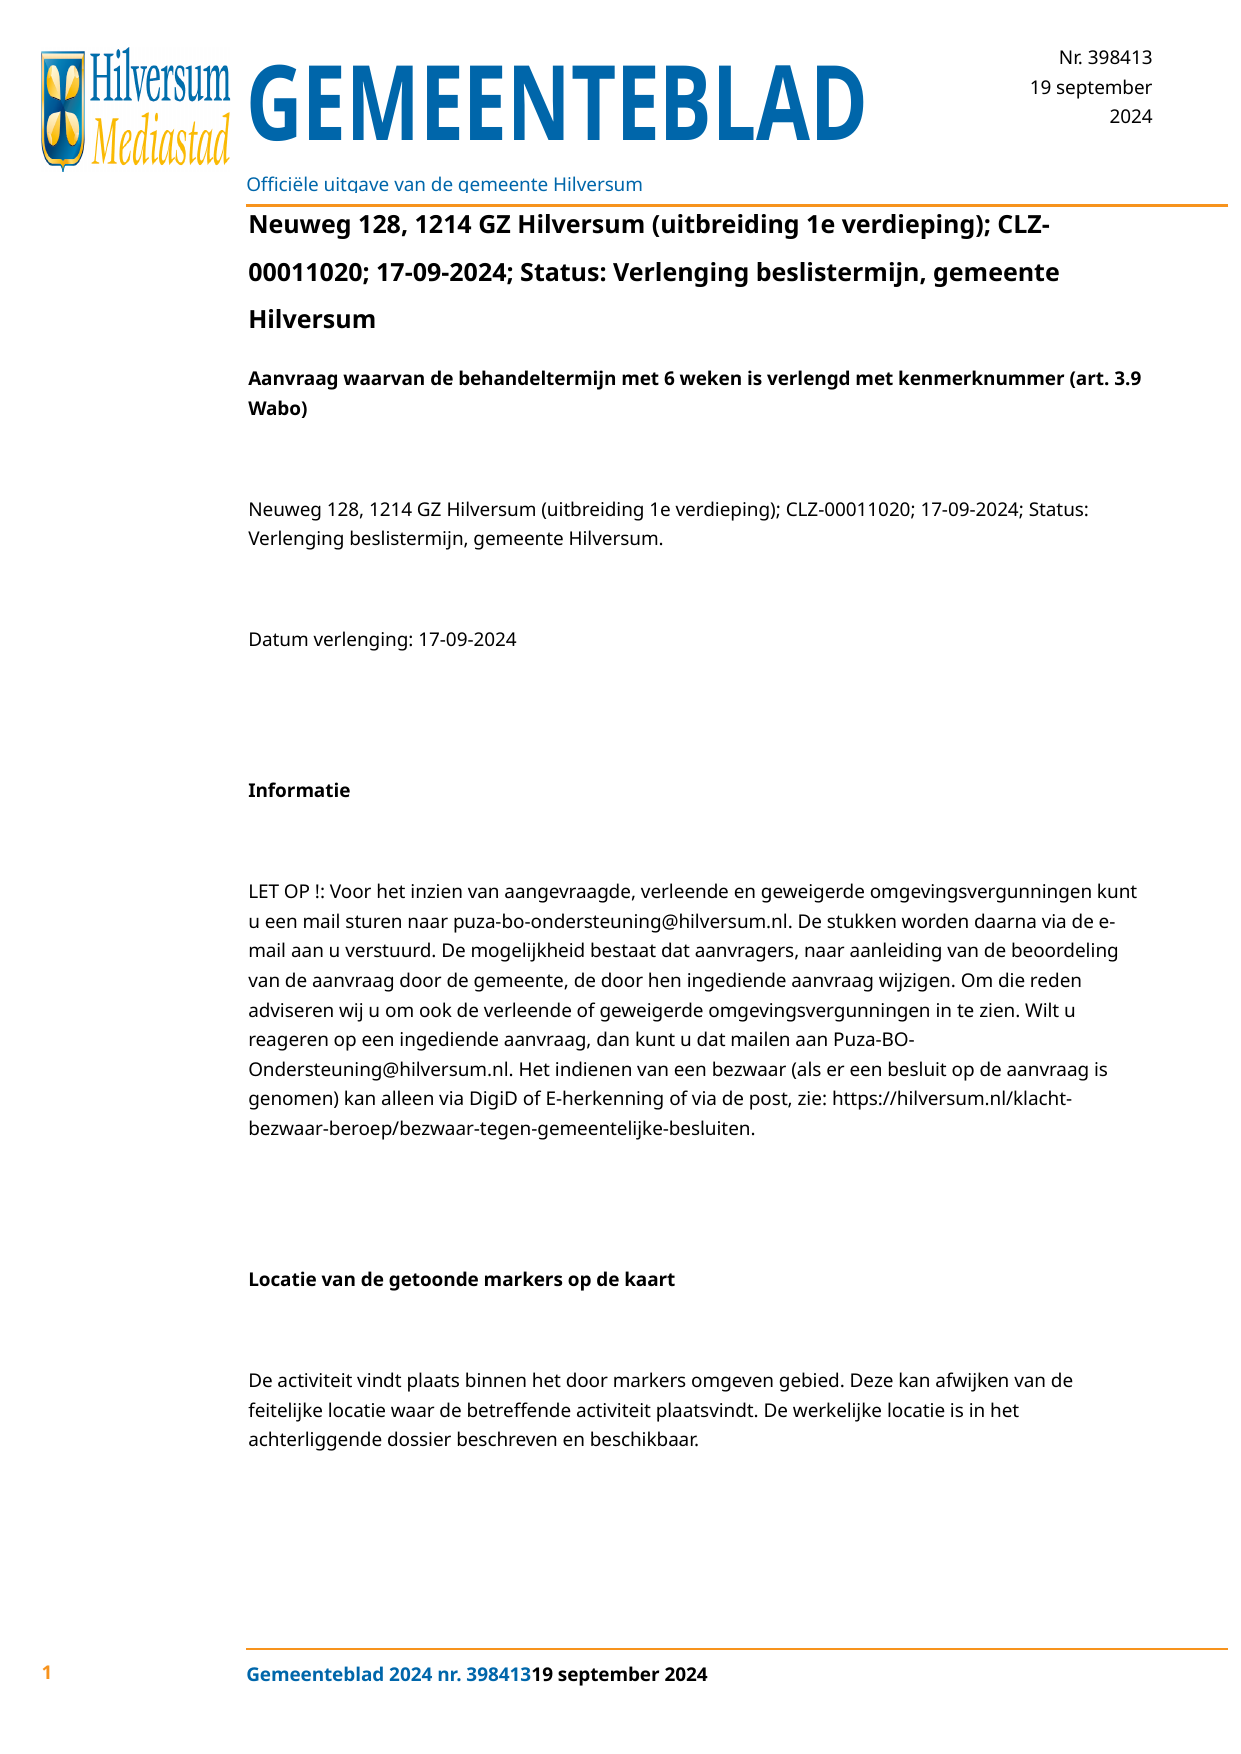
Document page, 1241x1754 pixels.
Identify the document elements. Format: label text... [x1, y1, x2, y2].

text Informatie [248, 778, 1152, 803]
text Aanvraag waarvan de behandeltermijn met 6 weken is verlengd met kenmerknummer (art. 3.9 Wabo) [248, 366, 1152, 421]
text Neuweg 128, 1214 GZ Hilversum (uitbreiding 1e verdieping); CLZ-00011020; 17-09-2024; Status: Verlenging beslistermijn, gemeente Hilversum [248, 207, 1152, 336]
picture [41, 47, 231, 172]
text Locatie van de getoonde markers op de kaart [248, 1266, 1152, 1292]
text LET OP !: Voor het inzien van aangevraagde, verleende en geweigerde omgevingsvergunningen kunt u een mail sturen naar puza-bo-ondersteuning@hilversum.nl. De stukken worden daarna via de e-mail aan u verstuurd. De mogelijkheid bestaat dat aanvragers, naar aanleiding van de beoordeling van de aanvraag door de gemeente, de door hen ingediende aanvraag wijzigen. Om die reden adviseren wij u om ook de verleende of geweigerde omgevingsvergunningen in te zien. Wilt u reageren op een ingediende aanvraag, dan kunt u dat mailen aan Puza-BO-Ondersteuning@hilversum.nl. Het indienen van een bezwaar (als er een besluit op de aanvraag is genomen) kan alleen via DigiD of E-herkenning of via de post, zie: https://hilversum.nl/klacht-bezwaar-beroep/bezwaar-tegen-gemeentelijke-besluiten. [248, 878, 1152, 1141]
text Neuweg 128, 1214 GZ Hilversum (uitbreiding 1e verdieping); CLZ-00011020; 17-09-2024; Status: Verlenging beslistermijn, gemeente Hilversum. [248, 496, 1152, 551]
text De activiteit vindt plaats binnen het door markers omgeven gebied. Deze kan afwijken van de feitelijke locatie waar de betreffende activiteit plaatsvindt. De werkelijke locatie is in het achterliggende dossier beschreven en beschikbaar. [248, 1367, 1152, 1452]
text Datum verlenging: 17-09-2024 [248, 626, 1152, 652]
